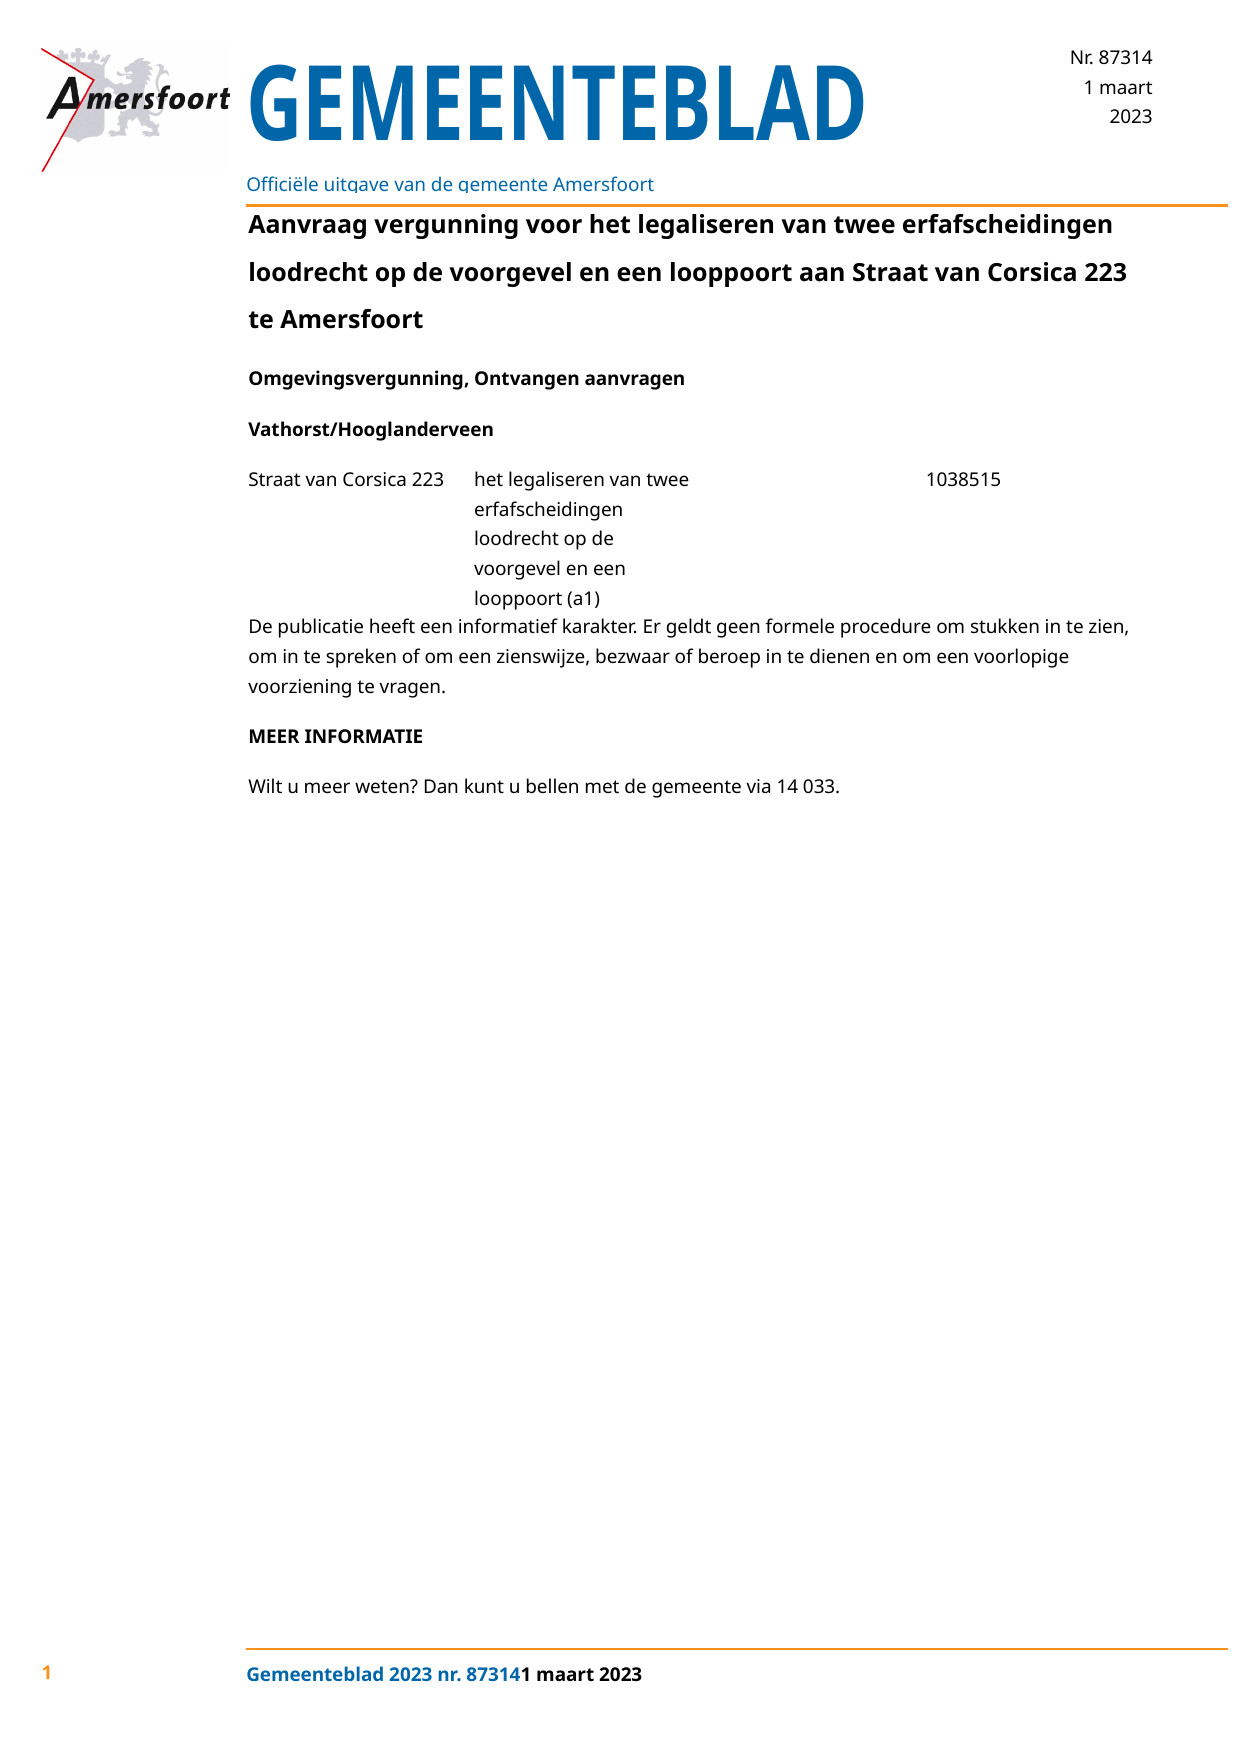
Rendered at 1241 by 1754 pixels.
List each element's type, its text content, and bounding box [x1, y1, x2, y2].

table_header het legaliseren van twee erfafscheidingen loodrecht op de voorgevel en een looppoort (a1) [474, 466, 700, 611]
table_header Straat van Corsica 223 [248, 466, 474, 611]
text Vathorst/Hooglanderveen [248, 416, 1152, 442]
table_header 1038515 [926, 466, 1152, 611]
text Aanvraag vergunning voor het legaliseren van twee erfafscheidingen loodrecht op de voorgevel en een looppoort aan Straat van Corsica 223 te Amersfoort [248, 207, 1152, 336]
text De publicatie heeft een informatief karakter. Er geldt geen formele procedure om stukken in te zien, om in te spreken of om een zienswijze, bezwaar of beroep in te dienen en om een voorlopige voorziening te vragen. [248, 614, 1152, 699]
text Omgevingsvergunning, Ontvangen aanvragen [248, 366, 1152, 391]
text Wilt u meer weten? Dan kunt u bellen met de gemeente via 14 033. [248, 774, 1152, 799]
table_header [700, 466, 926, 611]
picture [41, 47, 231, 172]
text MEER INFORMATIE [248, 723, 1152, 749]
